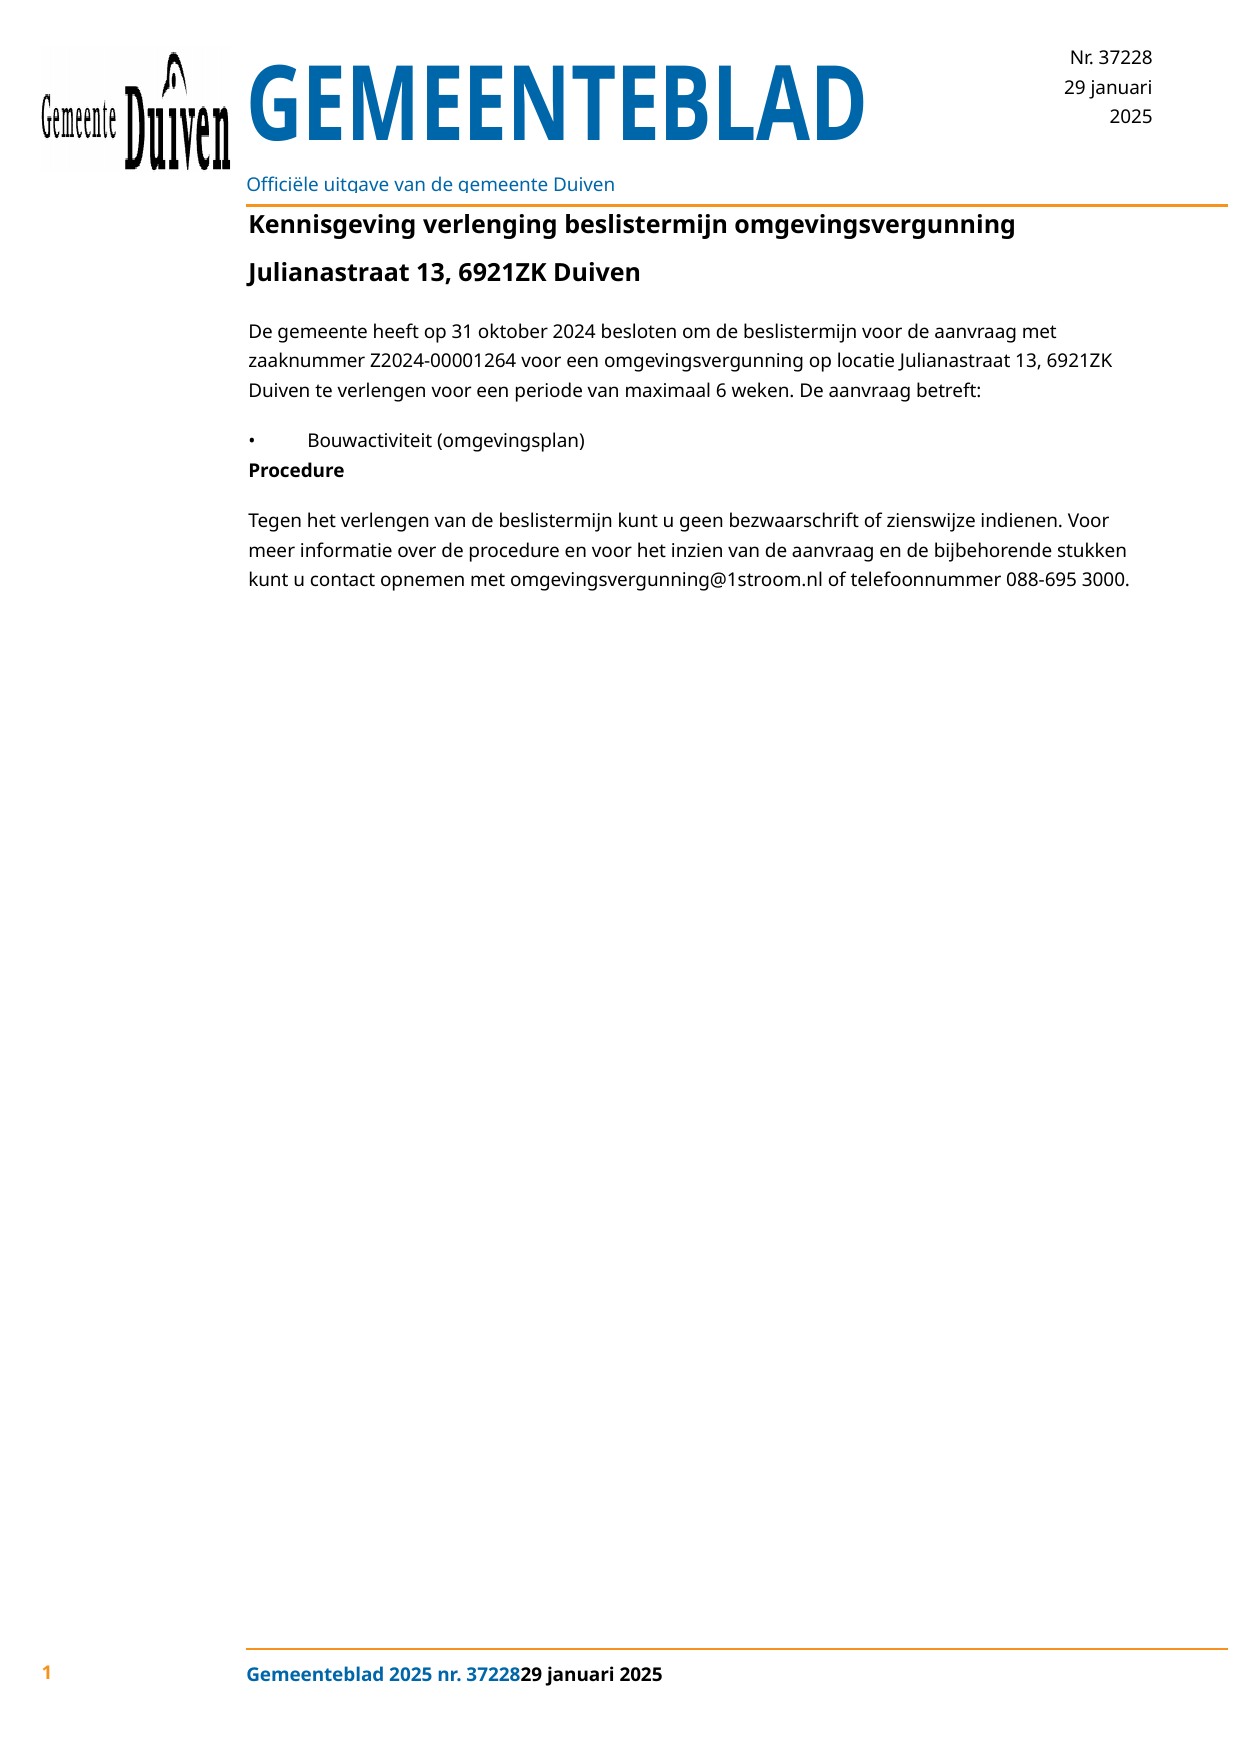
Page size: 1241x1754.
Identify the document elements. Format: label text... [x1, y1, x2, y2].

text Procedure [248, 457, 1152, 483]
list Bouwactiviteit (omgevingsplan) [248, 427, 1152, 453]
text Tegen het verlengen van de beslistermijn kunt u geen bezwaarschrift of zienswijze indienen. Voor meer informatie over de procedure en voor het inzien van de aanvraag en de bijbehorende stukken kunt u contact opnemen met omgevingsvergunning@1stroom.nl of telefoonnummer 088-695 3000. [248, 507, 1152, 592]
text Kennisgeving verlenging beslistermijn omgevingsvergunning Julianastraat 13, 6921ZK Duiven [248, 207, 1152, 288]
text De gemeente heeft op 31 oktober 2024 besloten om de beslistermijn voor de aanvraag met zaaknummer Z2024-00001264 voor een omgevingsvergunning op locatie Julianastraat 13, 6921ZK Duiven te verlengen voor een periode van maximaal 6 weken. De aanvraag betreft: [248, 318, 1152, 403]
picture [41, 47, 231, 172]
